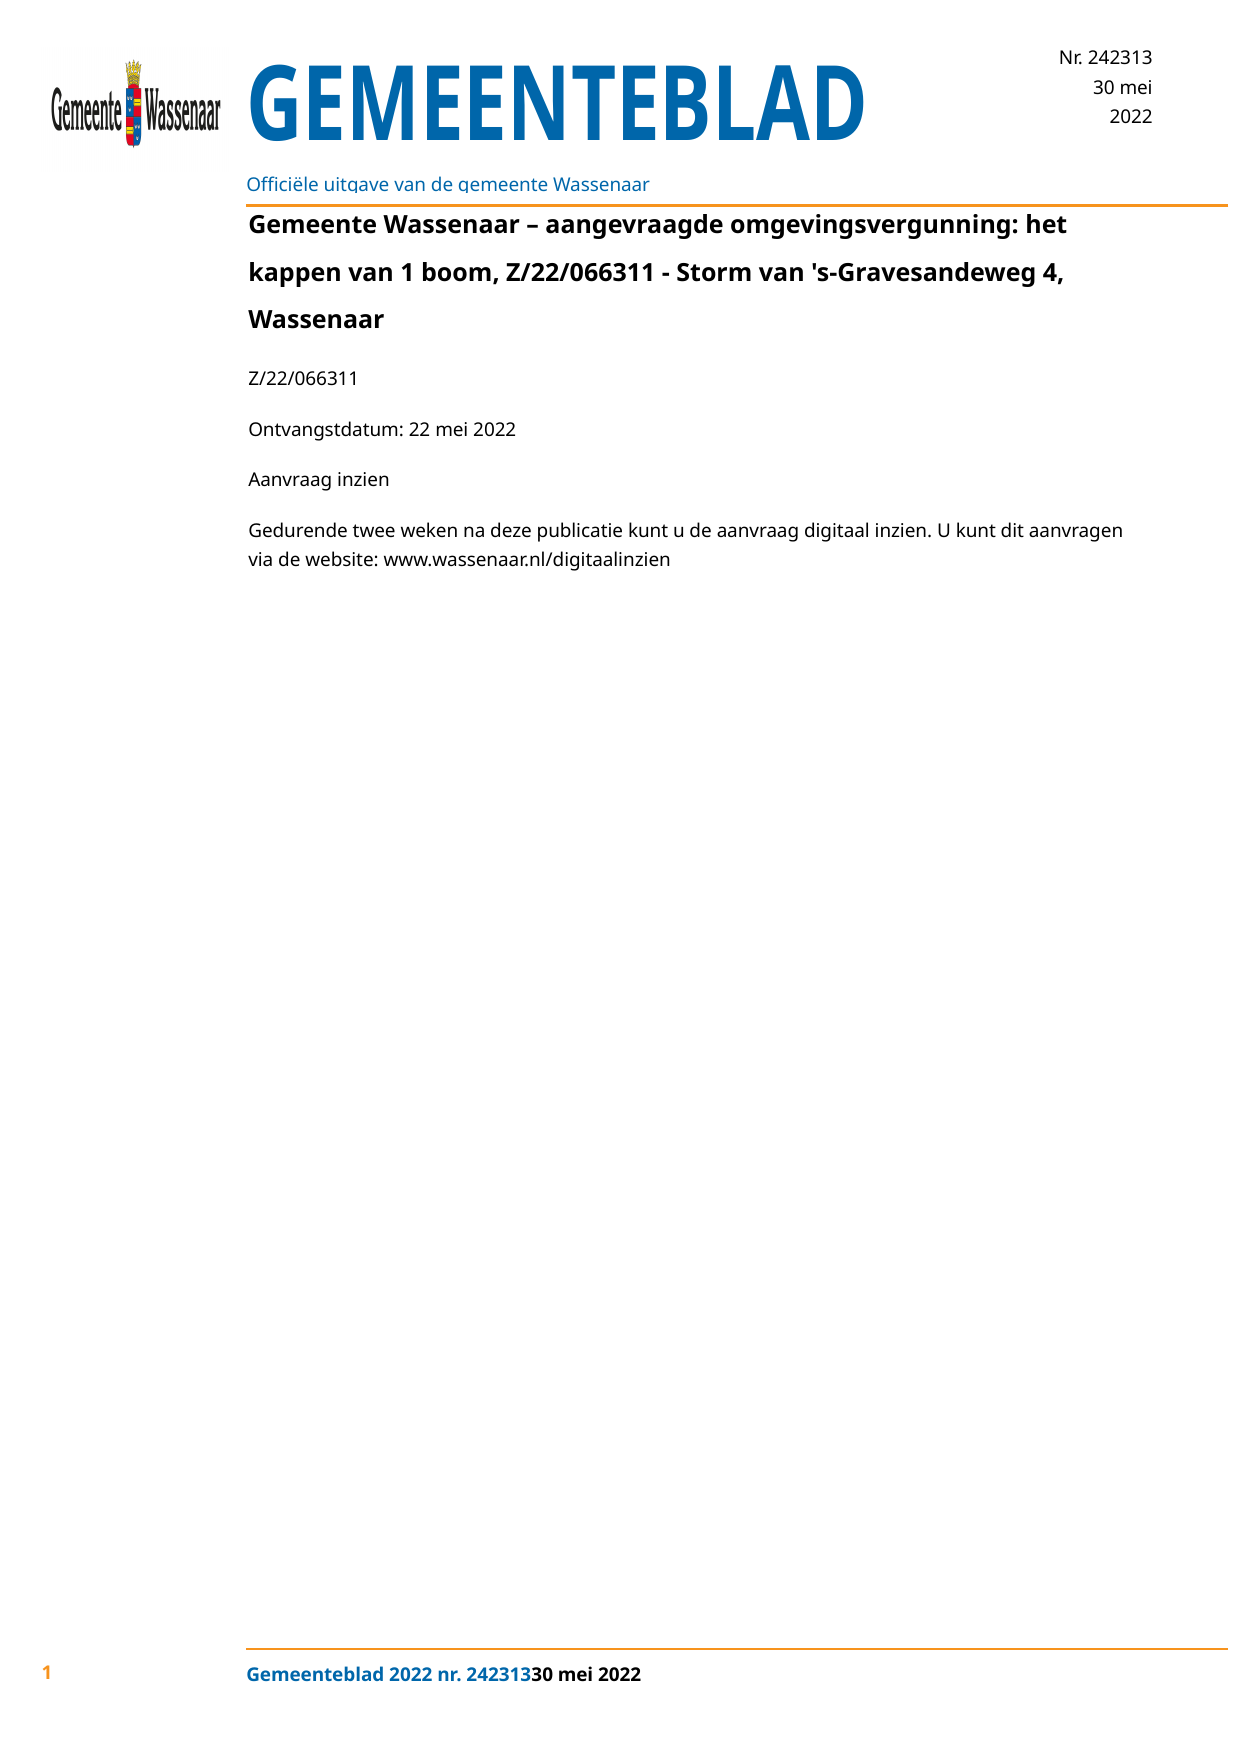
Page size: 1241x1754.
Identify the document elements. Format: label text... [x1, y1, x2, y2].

picture [41, 47, 231, 172]
text Gedurende twee weken na deze publicatie kunt u de aanvraag digitaal inzien. U kunt dit aanvragen via de website: www.wassenaar.nl/digitaalinzien [248, 517, 1152, 572]
text Aanvraag inzien [248, 466, 1152, 492]
text Z/22/066311 [248, 366, 1152, 391]
text Ontvangstdatum: 22 mei 2022 [248, 416, 1152, 442]
text Gemeente Wassenaar – aangevraagde omgevingsvergunning: het kappen van 1 boom, Z/22/066311 - Storm van 's-Gravesandeweg 4, Wassenaar [248, 207, 1152, 336]
